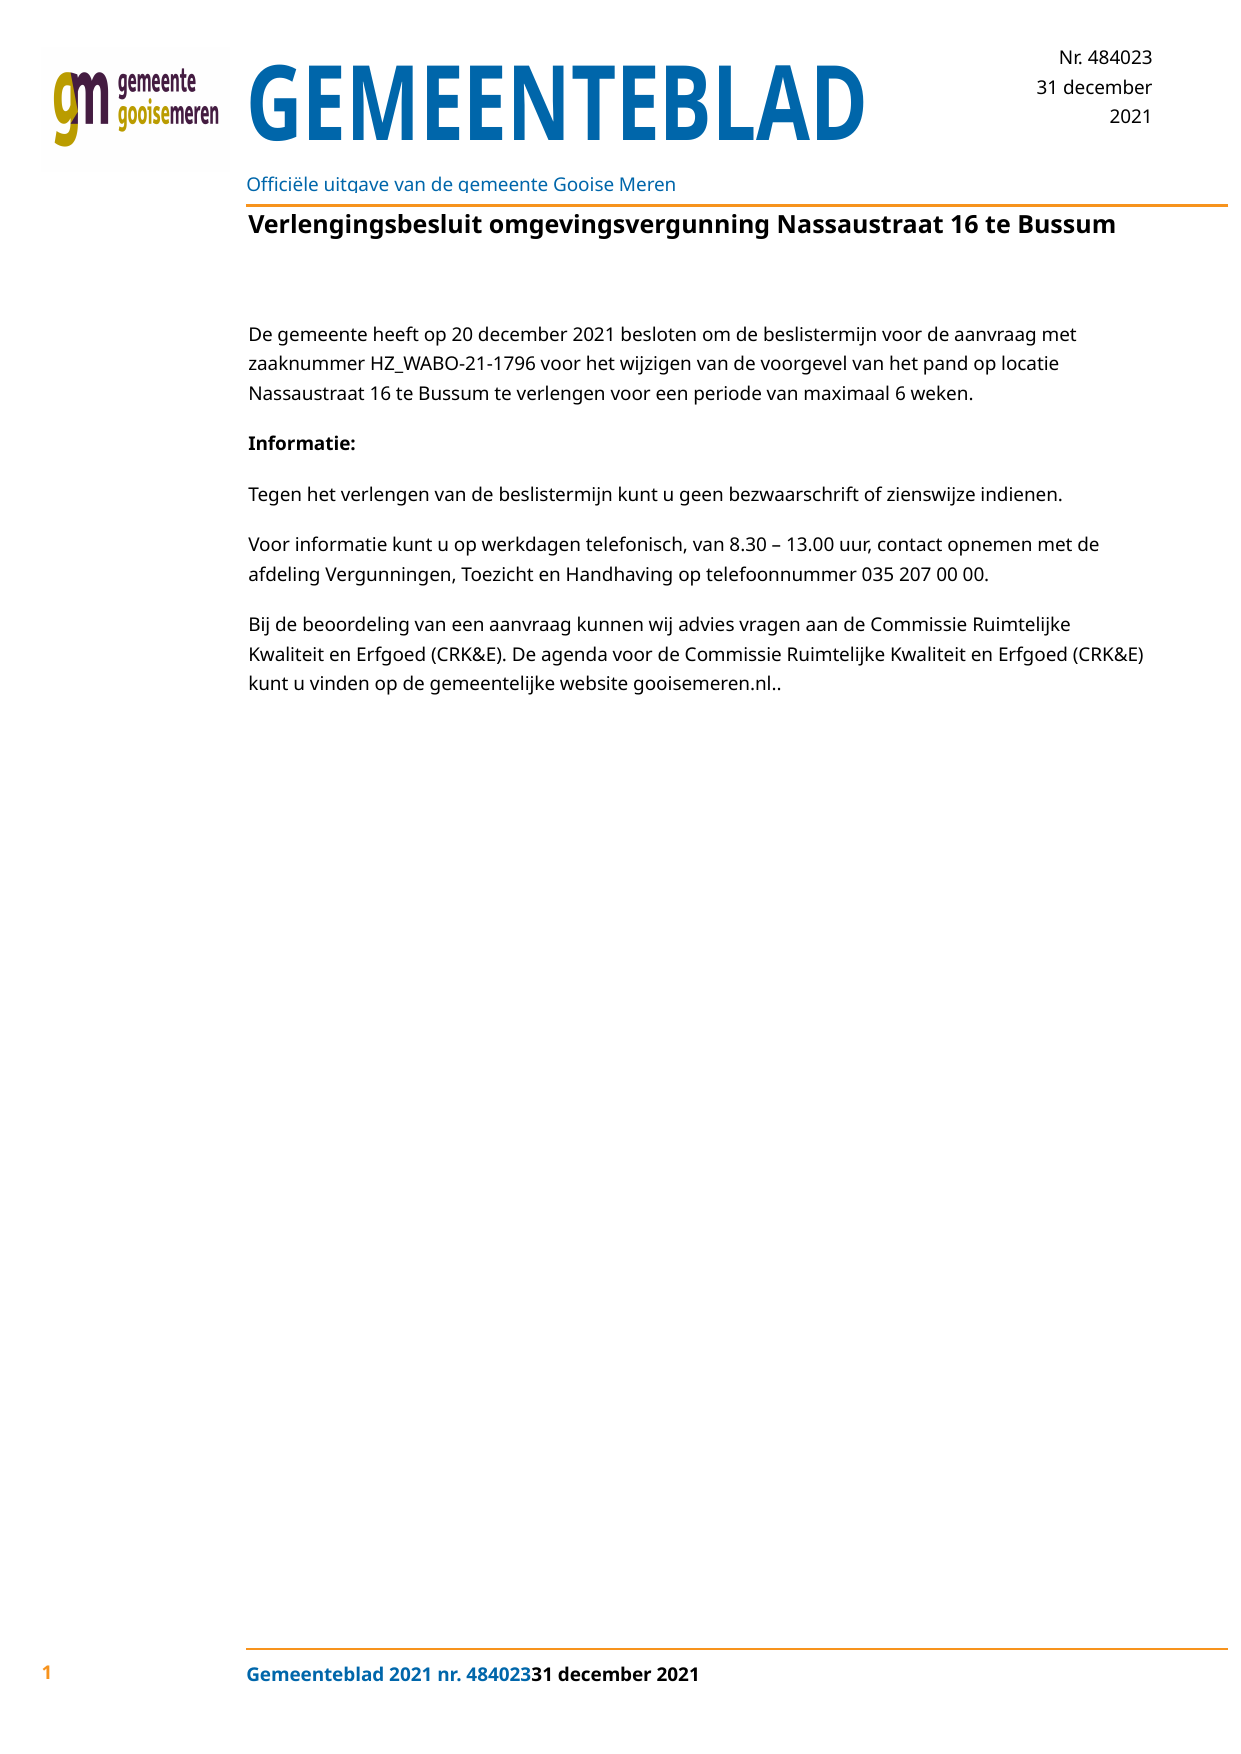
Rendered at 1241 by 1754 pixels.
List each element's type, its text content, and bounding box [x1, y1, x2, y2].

text Voor informatie kunt u op werkdagen telefonisch, van 8.30 – 13.00 uur, contact opnemen met de afdeling Vergunningen, Toezicht en Handhaving op telefoonnummer 035 207 00 00. [248, 531, 1152, 586]
text Verlengingsbesluit omgevingsvergunning Nassaustraat 16 te Bussum [248, 207, 1152, 241]
picture [41, 47, 231, 172]
text Bij de beoordeling van een aanvraag kunnen wij advies vragen aan de Commissie Ruimtelijke Kwaliteit en Erfgoed (CRK&E). De agenda voor de Commissie Ruimtelijke Kwaliteit en Erfgoed (CRK&E) kunt u vinden op de gemeentelijke website gooisemeren.nl.. [248, 611, 1152, 696]
text Tegen het verlengen van de beslistermijn kunt u geen bezwaarschrift of zienswijze indienen. [248, 481, 1152, 506]
text De gemeente heeft op 20 december 2021 besloten om de beslistermijn voor de aanvraag met zaaknummer HZ_WABO-21-1796 voor het wijzigen van de voorgevel van het pand op locatie Nassaustraat 16 te Bussum te verlengen voor een periode van maximaal 6 weken. [248, 321, 1152, 406]
text Informatie: [248, 430, 1152, 456]
